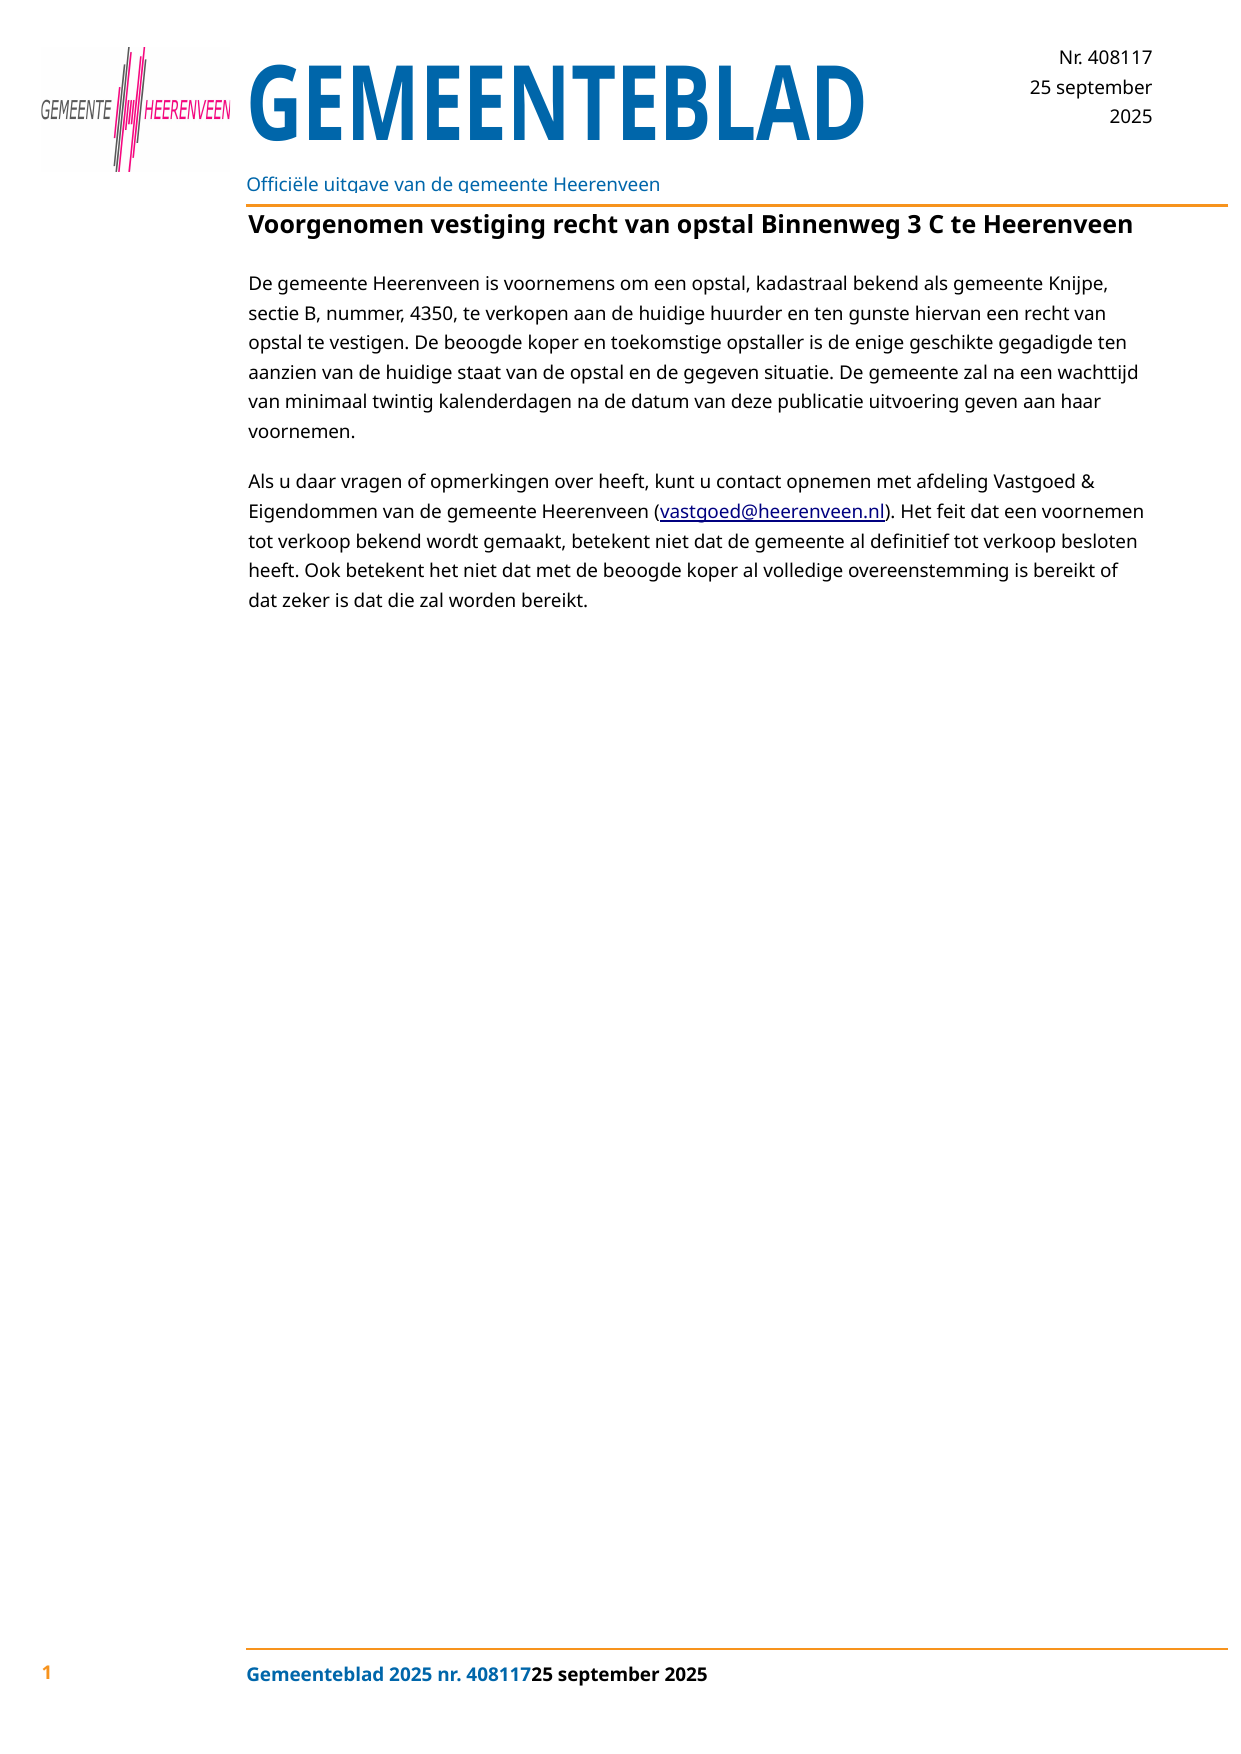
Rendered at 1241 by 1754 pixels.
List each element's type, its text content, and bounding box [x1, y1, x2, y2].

text De gemeente Heerenveen is voornemens om een opstal, kadastraal bekend als gemeente Knijpe, sectie B, nummer, 4350, te verkopen aan de huidige huurder en ten gunste hiervan een recht van opstal te vestigen. De beoogde koper en toekomstige opstaller is de enige geschikte gegadigde ten aanzien van de huidige staat van de opstal en de gegeven situatie. De gemeente zal na een wachttijd van minimaal twintig kalenderdagen na de datum van deze publicatie uitvoering geven aan haar voornemen. [248, 270, 1152, 444]
text Als u daar vragen of opmerkingen over heeft, kunt u contact opnemen met afdeling Vastgoed & Eigendommen van de gemeente Heerenveen (vastgoed@heerenveen.nl). Het feit dat een voornemen tot verkoop bekend wordt gemaakt, betekent niet dat de gemeente al definitief tot verkoop besloten heeft. Ook betekent het niet dat met de beoogde koper al volledige overeenstemming is bereikt of dat zeker is dat die zal worden bereikt. [248, 469, 1152, 613]
text Voorgenomen vestiging recht van opstal Binnenweg 3 C te Heerenveen [248, 207, 1152, 241]
picture [41, 47, 231, 172]
